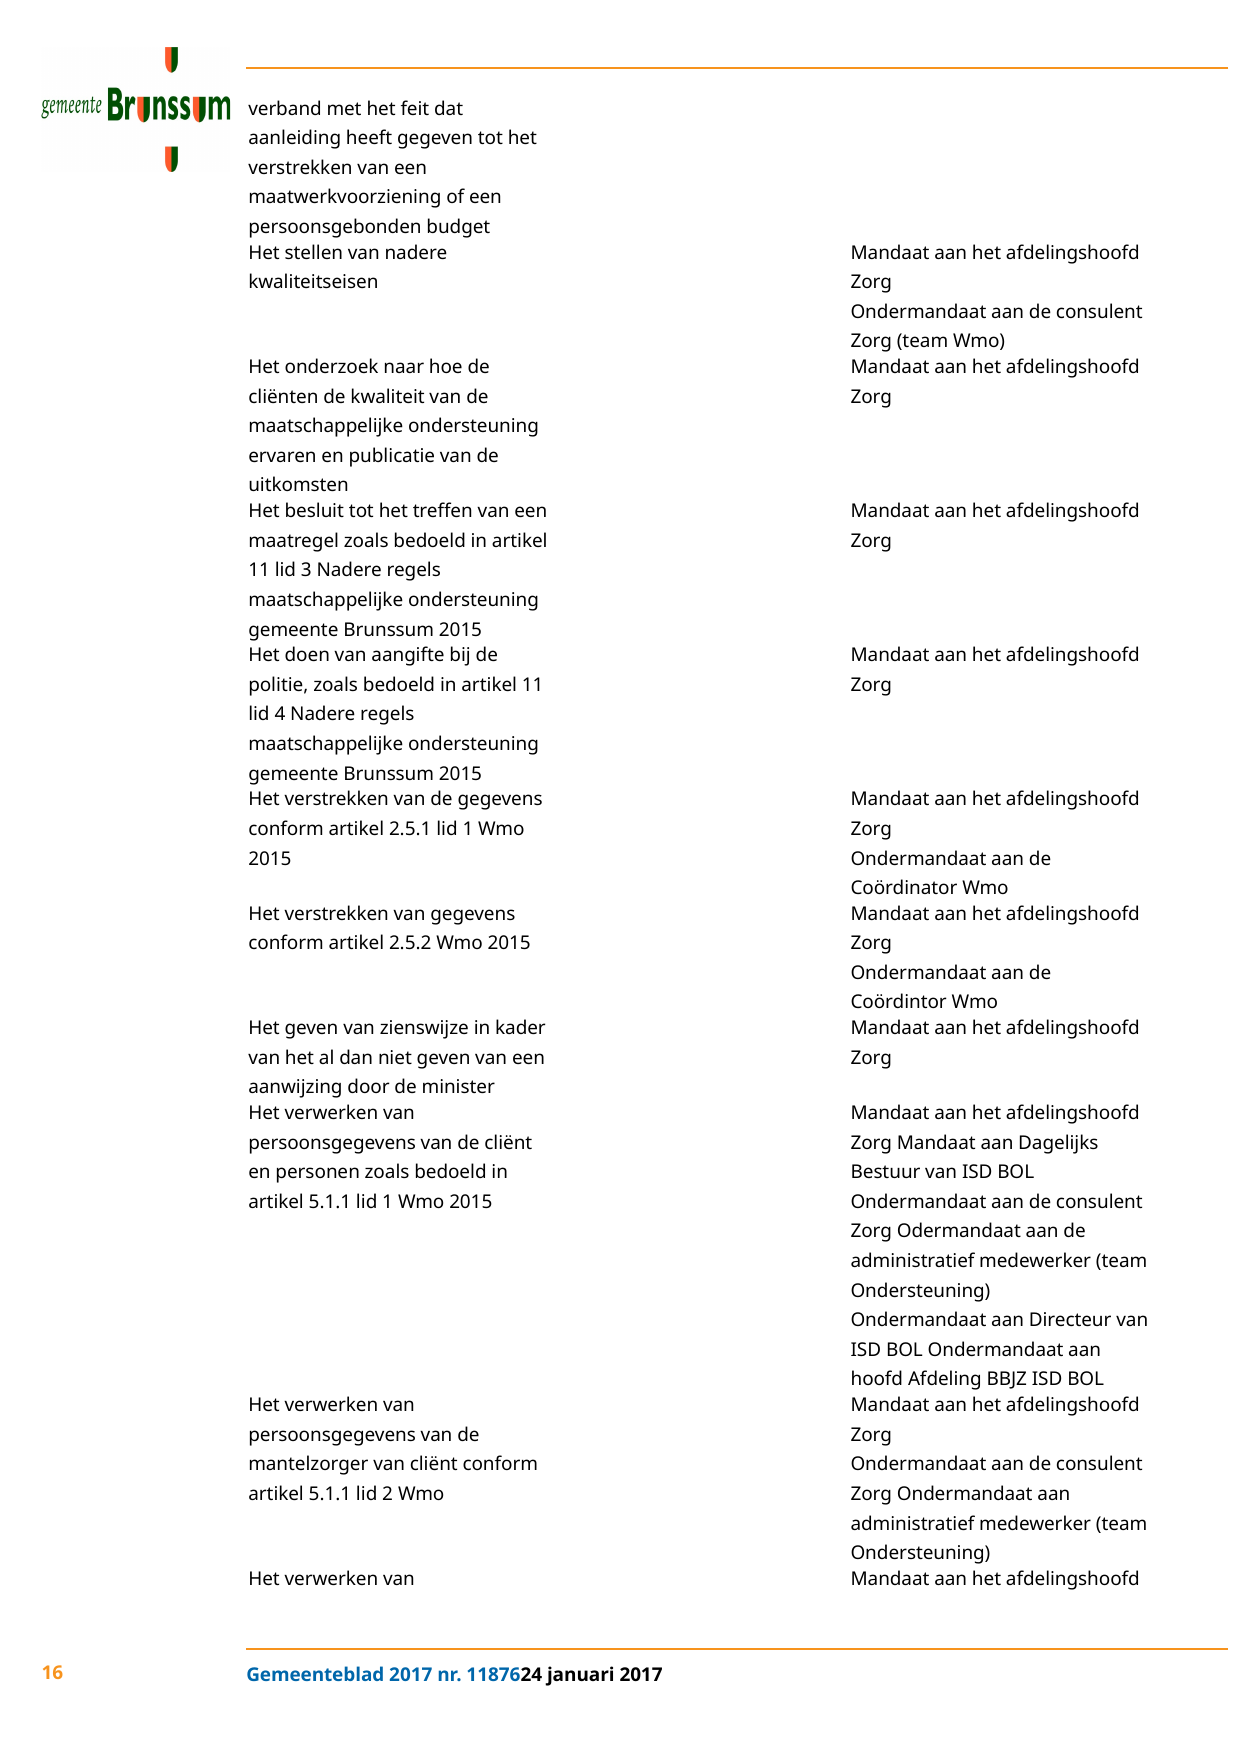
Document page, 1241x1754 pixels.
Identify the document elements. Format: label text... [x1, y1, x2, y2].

table_cell Mandaat aan het afdelingshoofd Zorg Mandaat aan Dagelijks Bestuur van ISD BOL Ondermandaat aan de consulent Zorg Odermandaat aan de administratief medewerker (team Ondersteuning) Ondermandaat aan Directeur van ISD BOL Ondermandaat aan hoofd Afdeling BBJZ ISD BOL [850, 1099, 1152, 1391]
table_cell [850, 95, 1152, 239]
table_cell [549, 1391, 850, 1565]
table_cell [549, 239, 850, 353]
table_cell Het stellen van nadere kwaliteitseisen [248, 239, 549, 353]
table_cell Het doen van aangifte bij de politie, zoals bedoeld in artikel 11 lid 4 Nadere regels maatschappelijke ondersteuning gemeente Brunssum 2015 [248, 641, 549, 786]
table_cell [549, 1015, 850, 1099]
table_cell Mandaat aan het afdelingshoofd Zorg Ondermandaat aan de consulent Zorg Ondermandaat aan administratief medewerker (team Ondersteuning) [850, 1391, 1152, 1565]
table_cell Mandaat aan het afdelingshoofd Zorg Ondermandaat aan de consulent Zorg (team Wmo) [850, 239, 1152, 353]
table_cell Mandaat aan het afdelingshoofd Zorg [850, 641, 1152, 786]
picture [41, 47, 231, 172]
table_cell [549, 95, 850, 239]
table_cell Het verwerken van persoonsgegevens van de mantelzorger van cliënt conform artikel 5.1.1 lid 2 Wmo [248, 1391, 549, 1565]
table_cell [549, 900, 850, 1014]
table_cell [549, 498, 850, 641]
table_cell [549, 1099, 850, 1391]
table_cell [549, 786, 850, 900]
table_cell [549, 353, 850, 497]
table_cell Het verstrekken van gegevens conform artikel 2.5.2 Wmo 2015 [248, 900, 549, 1014]
table_cell Mandaat aan het afdelingshoofd Zorg Ondermandaat aan de Coördinator Wmo [850, 786, 1152, 900]
table_cell Het onderzoek naar hoe de cliënten de kwaliteit van de maatschappelijke ondersteuning ervaren en publicatie van de uitkomsten [248, 353, 549, 497]
table_cell Mandaat aan het afdelingshoofd Zorg [850, 498, 1152, 641]
table_cell Het verwerken van persoonsgegevens van de cliënt en personen zoals bedoeld in artikel 5.1.1 lid 1 Wmo 2015 [248, 1099, 549, 1391]
table_cell Het verwerken van [248, 1565, 549, 1591]
table_cell [549, 1565, 850, 1591]
table_cell Mandaat aan het afdelingshoofd Zorg [850, 1015, 1152, 1099]
table_cell Het besluit tot het treffen van een maatregel zoals bedoeld in artikel 11 lid 3 Nadere regels maatschappelijke ondersteuning gemeente Brunssum 2015 [248, 498, 549, 641]
table_cell Mandaat aan het afdelingshoofd Zorg Ondermandaat aan de Coördintor Wmo [850, 900, 1152, 1014]
table_cell Het geven van zienswijze in kader van het al dan niet geven van een aanwijzing door de minister [248, 1015, 549, 1099]
table_cell Mandaat aan het afdelingshoofd Zorg [850, 353, 1152, 497]
table_cell verband met het feit dat aanleiding heeft gegeven tot het verstrekken van een maatwerkvoorziening of een persoonsgebonden budget [248, 95, 549, 239]
table_cell Het verstrekken van de gegevens conform artikel 2.5.1 lid 1 Wmo 2015 [248, 786, 549, 900]
table_cell Mandaat aan het afdelingshoofd [850, 1565, 1152, 1591]
table_cell [549, 641, 850, 786]
